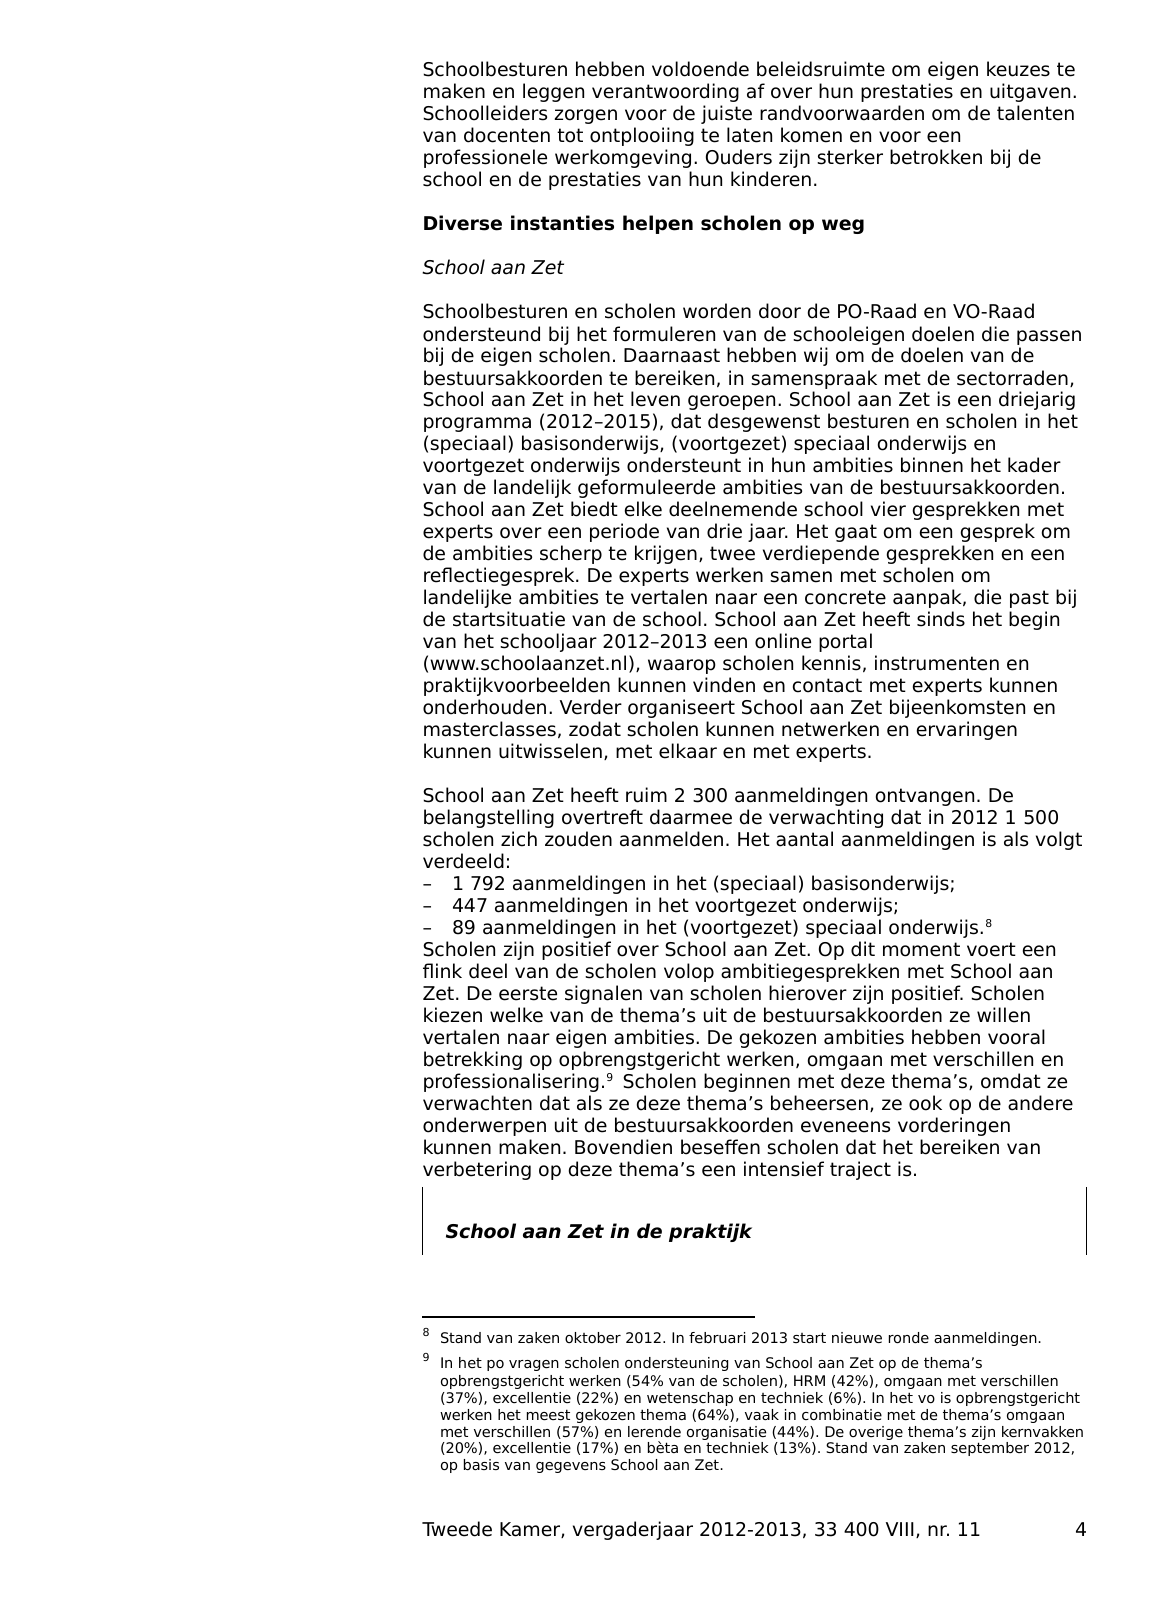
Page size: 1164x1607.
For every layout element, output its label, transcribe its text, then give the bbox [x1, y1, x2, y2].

text School aan Zet heeft ruim 2 300 aanmeldingen ontvangen. De belangstelling overtreft daarmee de verwachting dat in 2012 1 500 scholen zich zouden aanmelden. Het aantal aanmeldingen is als volgt verdeeld: [422, 785, 1087, 873]
text Stand van zaken oktober 2012. In februari 2013 start nieuwe ronde aanmeldingen. [422, 1326, 1087, 1348]
subtitle School aan Zet [422, 257, 1087, 279]
subtitle Diverse instanties helpen scholen op weg [422, 213, 1087, 235]
text – 447 aanmeldingen in het voortgezet onderwijs; [422, 895, 1087, 917]
text Schoolbesturen hebben voldoende beleidsruimte om eigen keuzes te maken en leggen verantwoording af over hun prestaties en uitgaven. Schoolleiders zorgen voor de juiste randvoorwaarden om de talenten van docenten tot ontplooiing te laten komen en voor een professionele werkomgeving. Ouders zijn sterker betrokken bij de school en de prestaties van hun kinderen. [422, 59, 1087, 191]
table_header School aan Zet in de praktijk [423, 1187, 1086, 1254]
text – 1 792 aanmeldingen in het (speciaal) basisonderwijs; [422, 873, 1087, 895]
text Schoolbesturen en scholen worden door de PO-Raad en VO-Raad ondersteund bij het formuleren van de schooleigen doelen die passen bij de eigen scholen. Daarnaast hebben wij om de doelen van de bestuursakkoorden te bereiken, in samenspraak met de sectorraden, School aan Zet in het leven geroepen. School aan Zet is een driejarig programma (2012–2015), dat desgewenst besturen en scholen in het (speciaal) basisonderwijs, (voortgezet) speciaal onderwijs en voortgezet onderwijs ondersteunt in hun ambities binnen het kader van de landelijk geformuleerde ambities van de bestuursakkoorden. School aan Zet biedt elke deelnemende school vier gesprekken met experts over een periode van drie jaar. Het gaat om een gesprek om de ambities scherp te krijgen, twee verdiepende gesprekken en een reflectiegesprek. De experts werken samen met scholen om landelijke ambities te vertalen naar een concrete aanpak, die past bij de startsituatie van de school. School aan Zet heeft sinds het begin van het schooljaar 2012–2013 een online portal (www.schoolaanzet.nl), waarop scholen kennis, instrumenten en praktijkvoorbeelden kunnen vinden en contact met experts kunnen onderhouden. Verder organiseert School aan Zet bijeenkomsten en masterclasses, zodat scholen kunnen netwerken en ervaringen kunnen uitwisselen, met elkaar en met experts. [422, 301, 1087, 763]
text Scholen zijn positief over School aan Zet. Op dit moment voert een flink deel van de scholen volop ambitiegesprekken met School aan Zet. De eerste signalen van scholen hierover zijn positief. Scholen kiezen welke van de thema’s uit de bestuursakkoorden ze willen vertalen naar eigen ambities. De gekozen ambities hebben vooral betrekking op opbrengstgericht werken, omgaan met verschillen en professionalisering. Scholen beginnen met deze thema’s, omdat ze verwachten dat als ze deze thema’s beheersen, ze ook op de andere onderwerpen uit de bestuursakkoorden eveneens vorderingen kunnen maken. Bovendien beseffen scholen dat het bereiken van verbetering op deze thema’s een intensief traject is. [422, 939, 1087, 1181]
text – 89 aanmeldingen in het (voortgezet) speciaal onderwijs. [422, 917, 1087, 939]
text In het po vragen scholen ondersteuning van School aan Zet op de thema’s opbrengstgericht werken (54% van de scholen), HRM (42%), omgaan met verschillen (37%), excellentie (22%) en wetenschap en techniek (6%). In het vo is opbrengstgericht werken het meest gekozen thema (64%), vaak in combinatie met de thema’s omgaan met verschillen (57%) en lerende organisatie (44%). De overige thema’s zijn kernvakken (20%), excellentie (17%) en bèta en techniek (13%). Stand van zaken september 2012, op basis van gegevens School aan Zet. [422, 1351, 1087, 1474]
